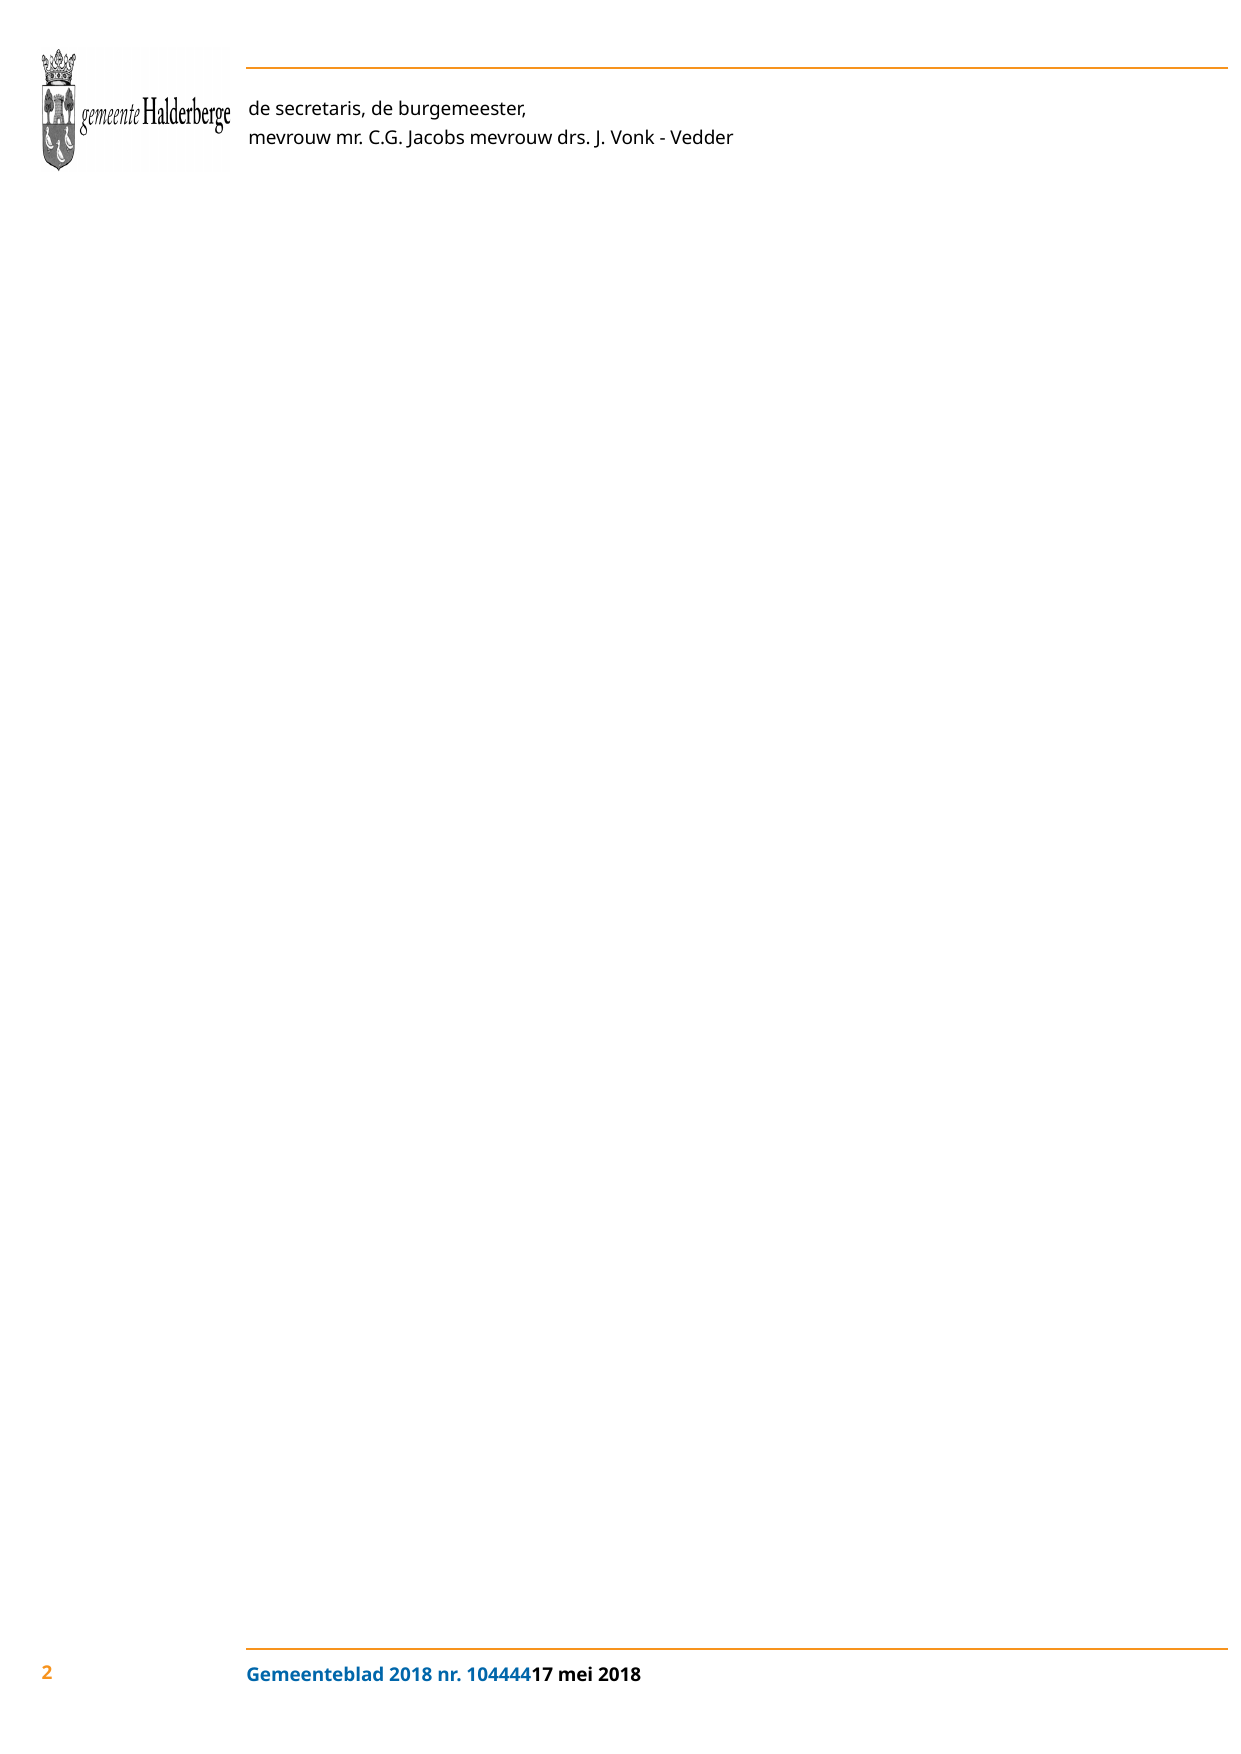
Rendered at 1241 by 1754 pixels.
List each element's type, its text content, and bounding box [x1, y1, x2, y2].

text mevrouw mr. C.G. Jacobs mevrouw drs. J. Vonk - Vedder [248, 124, 1152, 150]
picture [41, 47, 231, 172]
text de secretaris, de burgemeester, [248, 95, 1152, 121]
